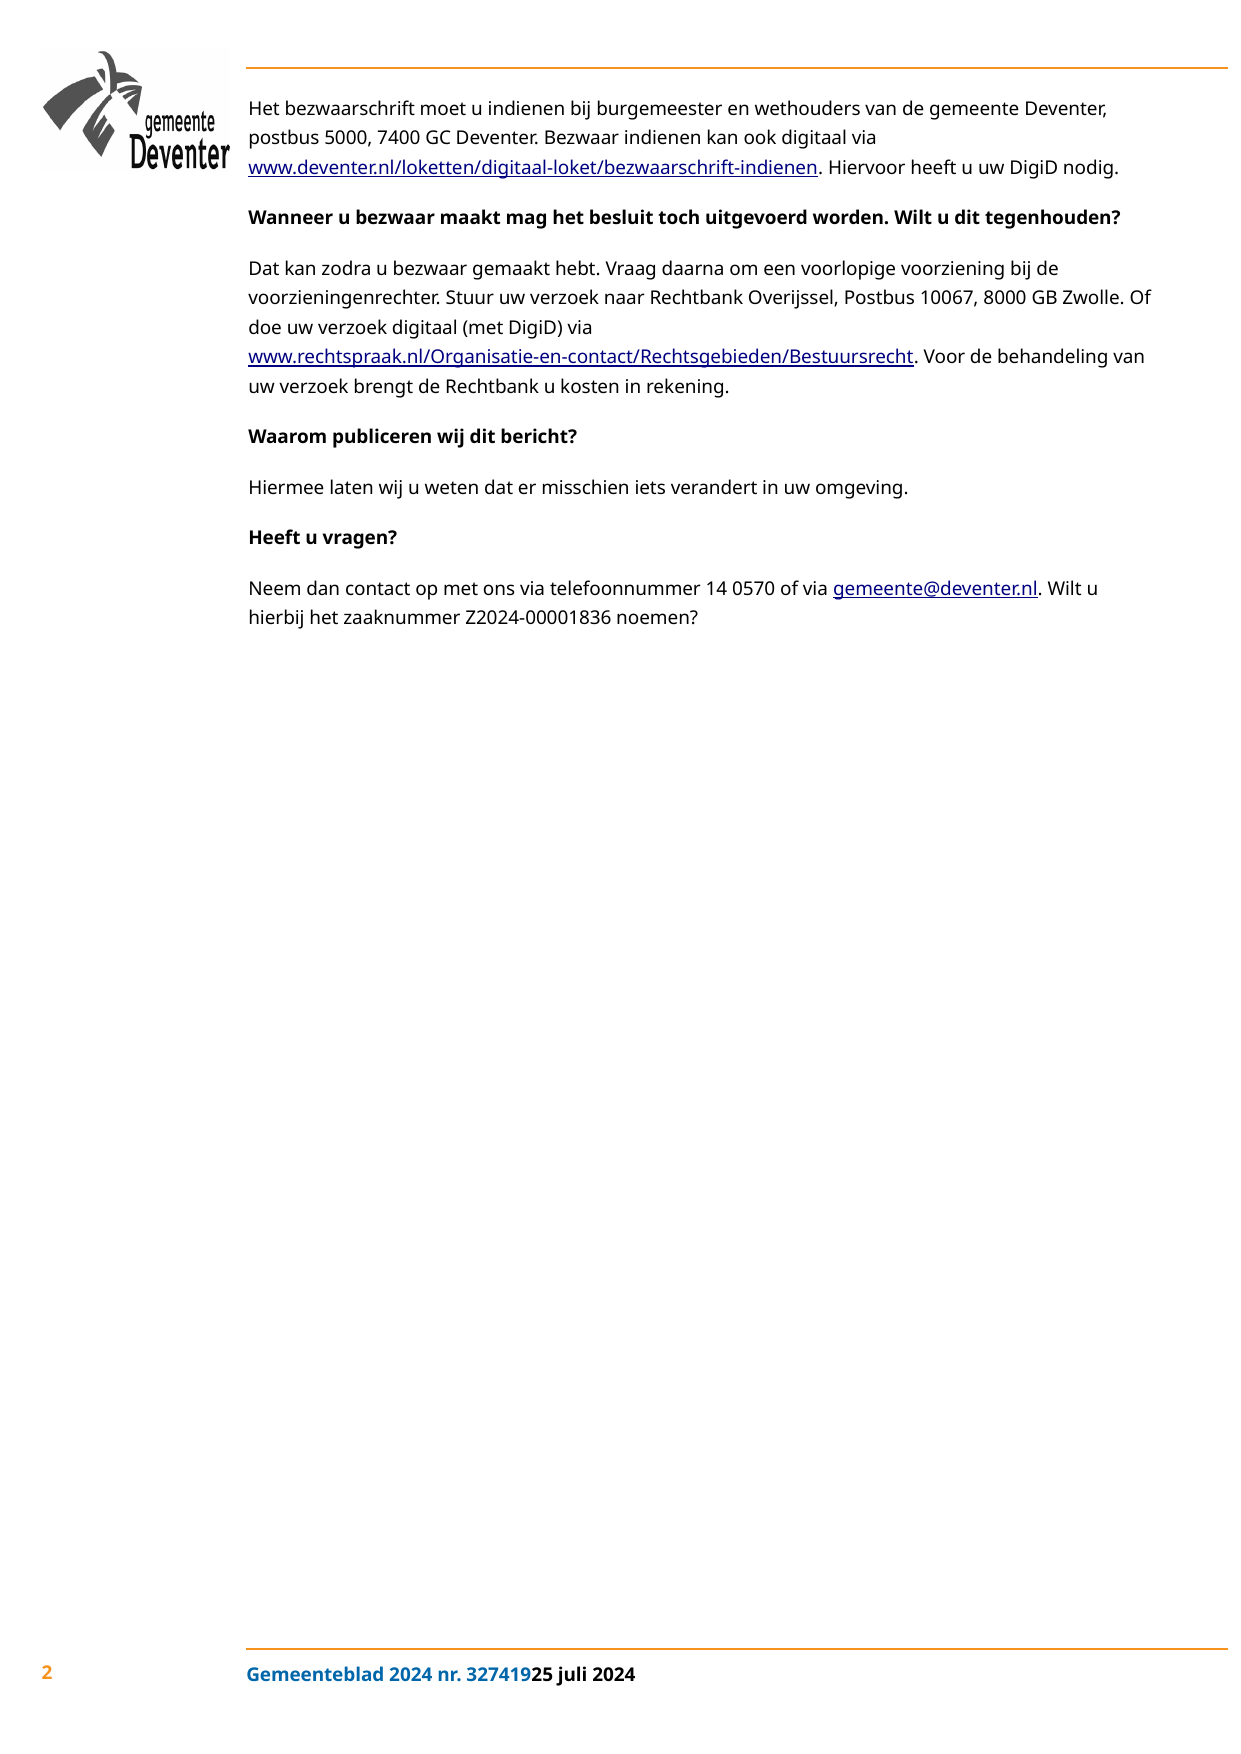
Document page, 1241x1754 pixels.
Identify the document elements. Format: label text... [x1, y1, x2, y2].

text Heeft u vragen? [248, 524, 1152, 550]
text Wanneer u bezwaar maakt mag het besluit toch uitgevoerd worden. Wilt u dit tegenhouden? [248, 204, 1152, 230]
picture [41, 47, 231, 172]
text Neem dan contact op met ons via telefoonnummer 14 0570 of via gemeente@deventer.nl. Wilt u hierbij het zaaknummer Z2024-00001836 noemen? [248, 575, 1152, 630]
text Het bezwaarschrift moet u indienen bij burgemeester en wethouders van de gemeente Deventer, postbus 5000, 7400 GC Deventer. Bezwaar indienen kan ook digitaal via www.deventer.nl/loketten/digitaal-loket/bezwaarschrift-indienen. Hiervoor heeft u uw DigiD nodig. [248, 95, 1152, 180]
text Dat kan zodra u bezwaar gemaakt hebt. Vraag daarna om een voorlopige voorziening bij de voorzieningenrechter. Stuur uw verzoek naar Rechtbank Overijssel, Postbus 10067, 8000 GB Zwolle. Of doe uw verzoek digitaal (met DigiD) via www.rechtspraak.nl/Organisatie-en-contact/Rechtsgebieden/Bestuursrecht. Voor de behandeling van uw verzoek brengt de Rechtbank u kosten in rekening. [248, 255, 1152, 399]
text Hiermee laten wij u weten dat er misschien iets verandert in uw omgeving. [248, 474, 1152, 500]
text Waarom publiceren wij dit bericht? [248, 423, 1152, 449]
